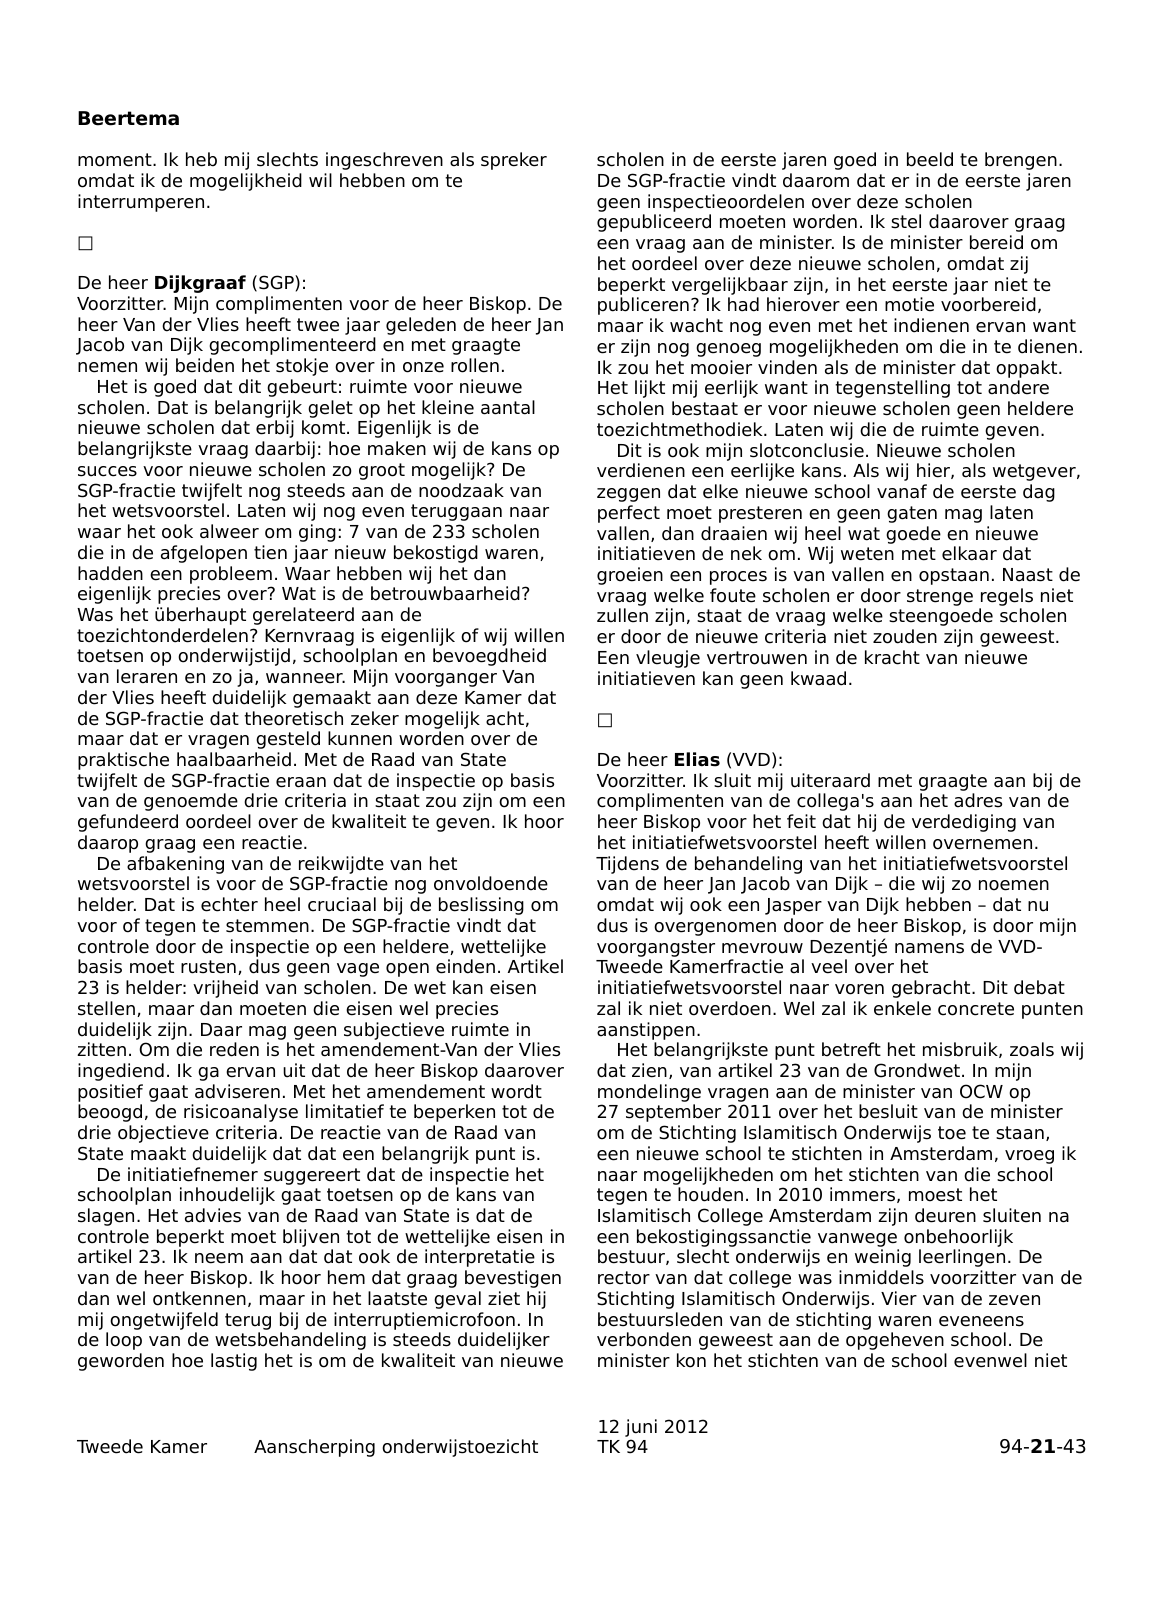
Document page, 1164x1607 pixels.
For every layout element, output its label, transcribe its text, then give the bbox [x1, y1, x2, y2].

text Het belangrijkste punt betreft het misbruik, zoals wij dat zien, van artikel 23 van de Grondwet. In mijn mondelinge vragen aan de minister van OCW op 27 september 2011 over het besluit van de minister om de Stichting Islamitisch Onderwijs toe te staan, een nieuwe school te stichten in Amsterdam, vroeg ik naar mogelijkheden om het stichten van die school tegen te houden. In 2010 immers, moest het Islamitisch College Amsterdam zijn deuren sluiten na een bekostigingssanctie vanwege onbehoorlijk bestuur, slecht onderwijs en weinig leerlingen. De rector van dat college was inmiddels voorzitter van de Stichting Islamitisch Onderwijs. Vier van de zeven bestuursleden van de stichting waren eveneens verbonden geweest aan de opgeheven school. De minister kon het stichten van de school evenwel niet [596, 1040, 1087, 1372]
text Dit is ook mijn slotconclusie. Nieuwe scholen verdienen een eerlijke kans. Als wij hier, als wetgever, zeggen dat elke nieuwe school vanaf de eerste dag perfect moet presteren en geen gaten mag laten vallen, dan draaien wij heel wat goede en nieuwe initiatieven de nek om. Wij weten met elkaar dat groeien een proces is van vallen en opstaan. Naast de vraag welke foute scholen er door strenge regels niet zullen zijn, staat de vraag welke steengoede scholen er door de nieuwe criteria niet zouden zijn geweest. Een vleugje vertrouwen in de kracht van nieuwe initiatieven kan geen kwaad. [596, 440, 1087, 689]
text De heer Elias (VVD): [596, 750, 1087, 771]
text De initiatiefnemer suggereert dat de inspectie het schoolplan inhoudelijk gaat toetsen op de kans van slagen. Het advies van de Raad van State is dat de controle beperkt moet blijven tot de wettelijke eisen in artikel 23. Ik neem aan dat dat ook de interpretatie is van de heer Biskop. Ik hoor hem dat graag bevestigen dan wel ontkennen, maar in het laatste geval ziet hij mij ongetwijfeld terug bij de interruptiemicrofoon. In de loop van de wetsbehandeling is steeds duidelijker geworden hoe lastig het is om de kwaliteit van nieuwe [77, 1164, 567, 1372]
text Het is goed dat dit gebeurt: ruimte voor nieuwe scholen. Dat is belangrijk gelet op het kleine aantal nieuwe scholen dat erbij komt. Eigenlijk is de belangrijkste vraag daarbij: hoe maken wij de kans op succes voor nieuwe scholen zo groot mogelijk? De SGP-fractie twijfelt nog steeds aan de noodzaak van het wetsvoorstel. Laten wij nog even teruggaan naar waar het ook alweer om ging: 7 van de 233 scholen die in de afgelopen tien jaar nieuw bekostigd waren, hadden een probleem. Waar hebben wij het dan eigenlijk precies over? Wat is de betrouwbaarheid? Was het überhaupt gerelateerd aan de toezichtonderdelen? Kernvraag is eigenlijk of wij willen toetsen op onderwijstijd, schoolplan en bevoegdheid van leraren en zo ja, wanneer. Mijn voorganger Van der Vlies heeft duidelijk gemaakt aan deze Kamer dat de SGP-fractie dat theoretisch zeker mogelijk acht, maar dat er vragen gesteld kunnen worden over de praktische haalbaarheid. Met de Raad van State twijfelt de SGP-fractie eraan dat de inspectie op basis van de genoemde drie criteria in staat zou zijn om een gefundeerd oordeel over de kwaliteit te geven. Ik hoor daarop graag een reactie. [77, 377, 567, 853]
text De heer Dijkgraaf (SGP): [77, 273, 567, 294]
text De afbakening van de reikwijdte van het wetsvoorstel is voor de SGP-fractie nog onvoldoende helder. Dat is echter heel cruciaal bij de beslissing om voor of tegen te stemmen. De SGP-fractie vindt dat controle door de inspectie op een heldere, wettelijke basis moet rusten, dus geen vage open einden. Artikel 23 is helder: vrijheid van scholen. De wet kan eisen stellen, maar dan moeten die eisen wel precies duidelijk zijn. Daar mag geen subjectieve ruimte in zitten. Om die reden is het amendement-Van der Vlies ingediend. Ik ga ervan uit dat de heer Biskop daarover positief gaat adviseren. Met het amendement wordt beoogd, de risicoanalyse limitatief te beperken tot de drie objectieve criteria. De reactie van de Raad van State maakt duidelijk dat dat een belangrijk punt is. [77, 853, 567, 1164]
text Voorzitter. Ik sluit mij uiteraard met graagte aan bij de complimenten van de collega's aan het adres van de heer Biskop voor het feit dat hij de verdediging van het initiatiefwetsvoorstel heeft willen overnemen. Tijdens de behandeling van het initiatiefwetsvoorstel van de heer Jan Jacob van Dijk – die wij zo noemen omdat wij ook een Jasper van Dijk hebben – dat nu dus is overgenomen door de heer Biskop, is door mijn voorgangster mevrouw Dezentjé namens de VVD-Tweede Kamerfractie al veel over het initiatiefwetsvoorstel naar voren gebracht. Dit debat zal ik niet overdoen. Wel zal ik enkele concrete punten aanstippen. [596, 771, 1087, 1040]
text □ [596, 709, 1087, 730]
text moment. Ik heb mij slechts ingeschreven als spreker omdat ik de mogelijkheid wil hebben om te interrumperen. [77, 150, 567, 212]
text □ [77, 232, 567, 253]
text scholen in de eerste jaren goed in beeld te brengen. De SGP-fractie vindt daarom dat er in de eerste jaren geen inspectieoordelen over deze scholen gepubliceerd moeten worden. Ik stel daarover graag een vraag aan de minister. Is de minister bereid om het oordeel over deze nieuwe scholen, omdat zij beperkt vergelijkbaar zijn, in het eerste jaar niet te publiceren? Ik had hierover een motie voorbereid, maar ik wacht nog even met het indienen ervan want er zijn nog genoeg mogelijkheden om die in te dienen. Ik zou het mooier vinden als de minister dat oppakt. Het lijkt mij eerlijk want in tegenstelling tot andere scholen bestaat er voor nieuwe scholen geen heldere toezichtmethodiek. Laten wij die de ruimte geven. [596, 150, 1087, 440]
text Voorzitter. Mijn complimenten voor de heer Biskop. De heer Van der Vlies heeft twee jaar geleden de heer Jan Jacob van Dijk gecomplimenteerd en met graagte nemen wij beiden het stokje over in onze rollen. [77, 294, 567, 377]
